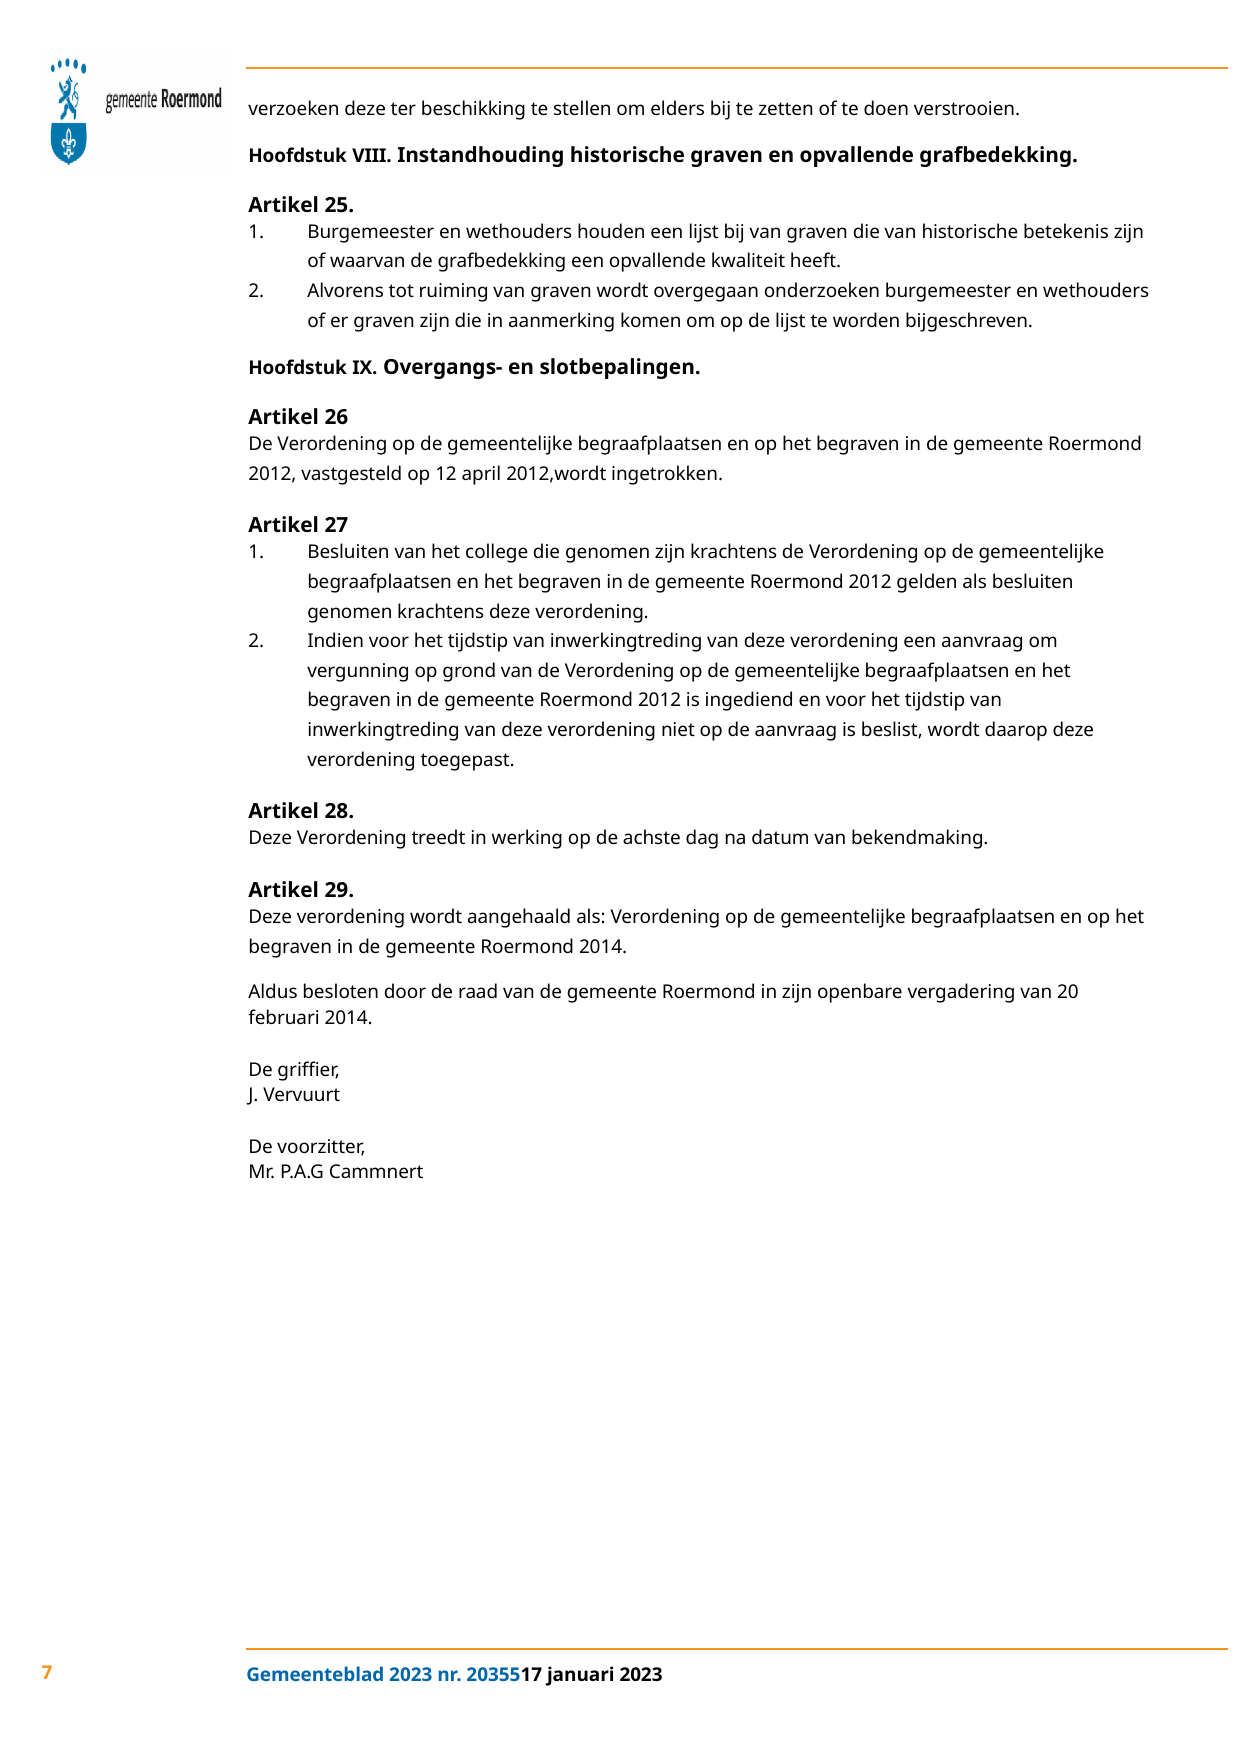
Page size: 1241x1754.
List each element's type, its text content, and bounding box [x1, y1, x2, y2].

text Artikel 25. [248, 190, 1152, 218]
list Indien voor het tijdstip van inwerkingtreding van deze verordening een aanvraag om vergunning op grond van de Verordening op de gemeentelijke begraafplaatsen en het begraven in de gemeente Roermond 2012 is ingediend en voor het tijdstip van inwerkingtreding van deze verordening niet op de aanvraag is beslist, wordt daarop deze verordening toegepast. [248, 627, 1152, 771]
text Artikel 26 [248, 402, 1152, 430]
text De griffier, [248, 1056, 1152, 1082]
text De voorzitter, [248, 1133, 1152, 1159]
list Alvorens tot ruiming van graven wordt overgegaan onderzoeken burgemeester en wethouders of er graven zijn die in aanmerking komen om op de lijst te worden bijgeschreven. [248, 277, 1152, 333]
text Hoofdstuk VIII. Instandhouding historische graven en opvallende grafbedekking. [248, 140, 1152, 169]
list Burgemeester en wethouders houden een lijst bij van graven die van historische betekenis zijn of waarvan de grafbedekking een opvallende kwaliteit heeft. [248, 218, 1152, 273]
text J. Vervuurt [248, 1082, 1152, 1107]
text Artikel 29. [248, 875, 1152, 903]
text Artikel 28. [248, 796, 1152, 824]
list Besluiten van het college die genomen zijn krachtens de Verordening op de gemeentelijke begraafplaatsen en het begraven in de gemeente Roermond 2012 gelden als besluiten genomen krachtens deze verordening. [248, 539, 1152, 623]
text De Verordening op de gemeentelijke begraafplaatsen en op het begraven in de gemeente Roermond 2012, vastgesteld op 12 april 2012,wordt ingetrokken. [248, 430, 1152, 486]
text Hoofdstuk IX. Overgangs- en slotbepalingen. [248, 352, 1152, 381]
text verzoeken deze ter beschikking te stellen om elders bij te zetten of te doen verstrooien. [248, 95, 1152, 121]
picture [41, 47, 231, 172]
text Aldus besloten door de raad van de gemeente Roermond in zijn openbare vergadering van 20 februari 2014. [248, 979, 1152, 1030]
text Mr. P.A.G Cammnert [248, 1159, 1152, 1184]
text Artikel 27 [248, 510, 1152, 539]
text Deze Verordening treedt in werking op de achste dag na datum van bekendmaking. [248, 824, 1152, 850]
text Deze verordening wordt aangehaald als: Verordening op de gemeentelijke begraafplaatsen en op het begraven in de gemeente Roermond 2014. [248, 903, 1152, 959]
